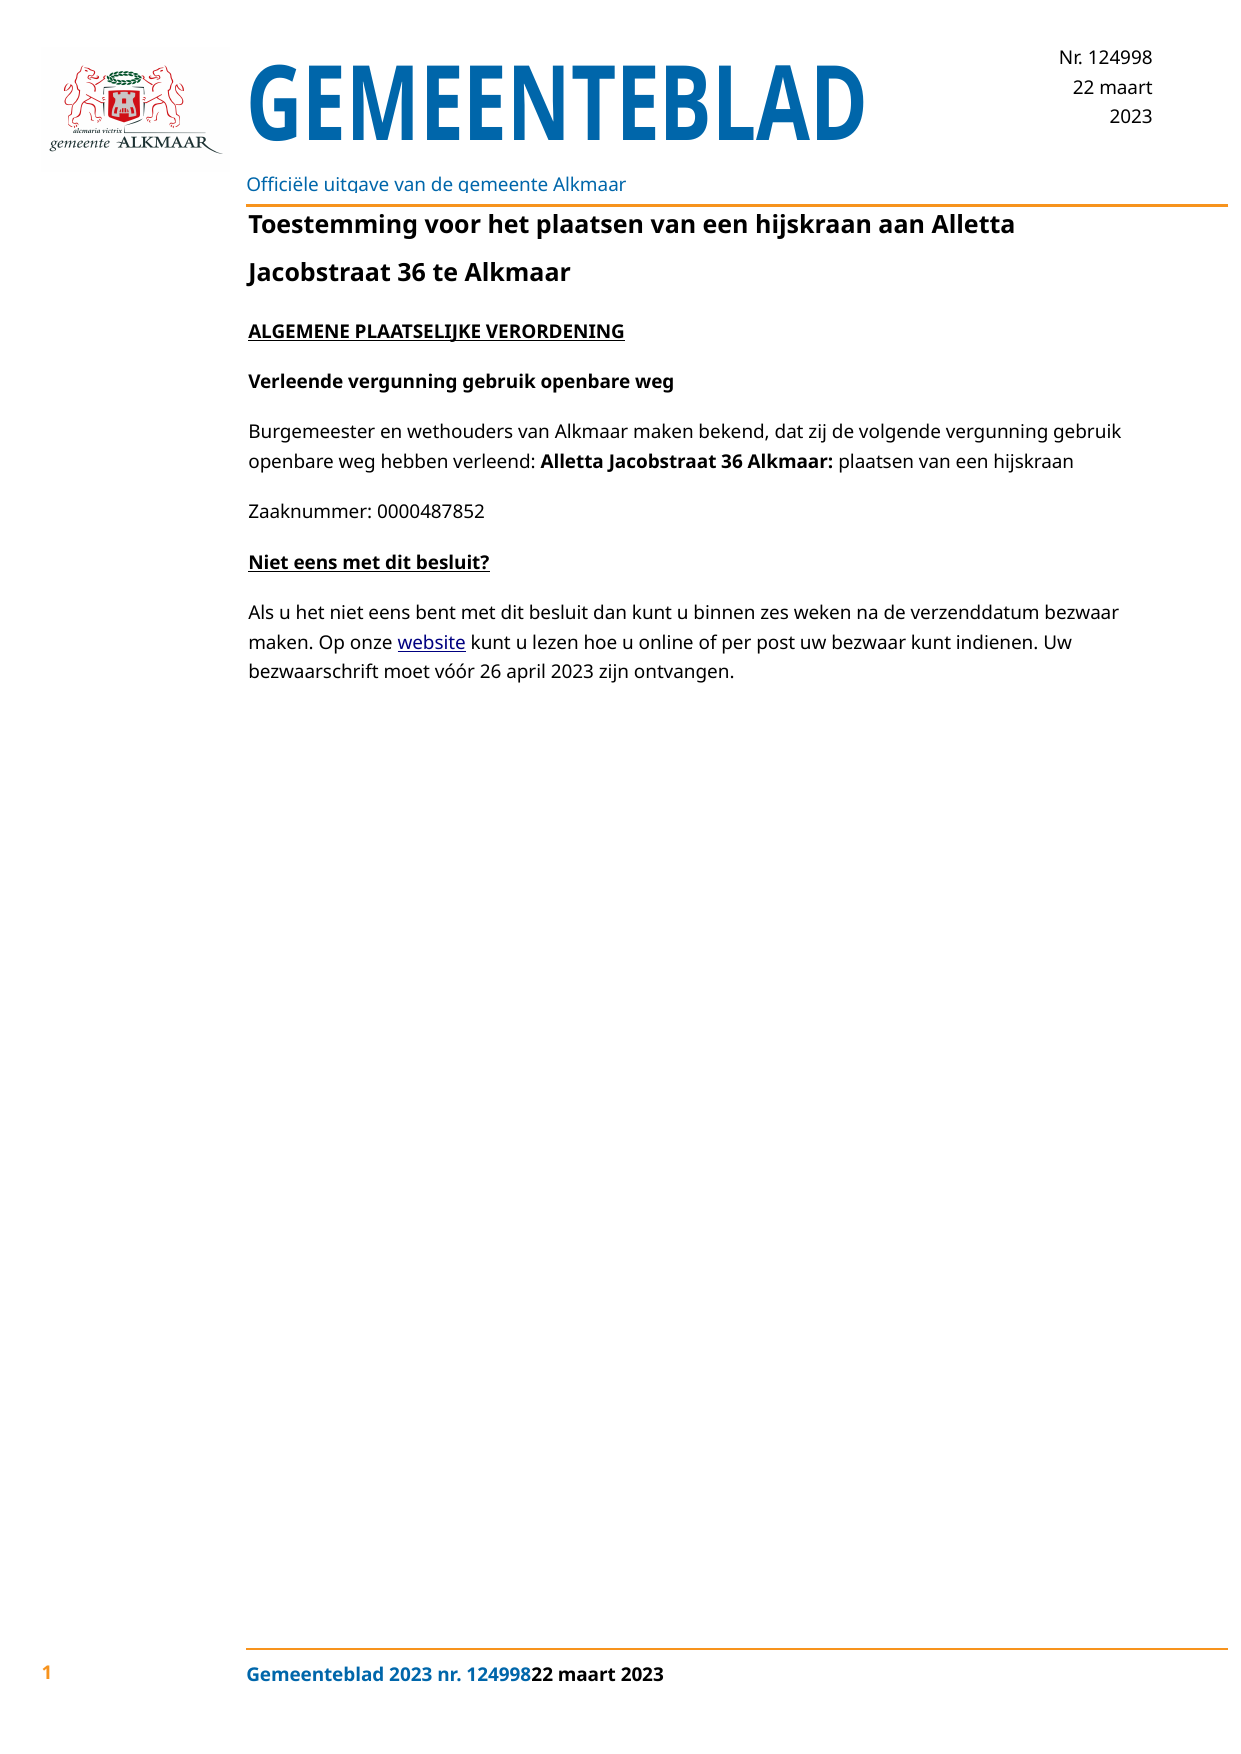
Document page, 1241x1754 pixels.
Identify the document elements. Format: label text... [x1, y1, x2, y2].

text Toestemming voor het plaatsen van een hijskraan aan Alletta Jacobstraat 36 te Alkmaar [248, 207, 1152, 288]
picture [41, 47, 231, 172]
text ALGEMENE PLAATSELIJKE VERORDENING [248, 318, 1152, 344]
text Niet eens met dit besluit? [248, 549, 1152, 575]
text Zaaknummer: 0000487852 [248, 499, 1152, 524]
text Verleende vergunning gebruik openbare weg [248, 368, 1152, 394]
text Als u het niet eens bent met dit besluit dan kunt u binnen zes weken na de verzenddatum bezwaar maken. Op onze website kunt u lezen hoe u online of per post uw bezwaar kunt indienen. Uw bezwaarschrift moet vóór 26 april 2023 zijn ontvangen. [248, 599, 1152, 684]
text Burgemeester en wethouders van Alkmaar maken bekend, dat zij de volgende vergunning gebruik openbare weg hebben verleend: Alletta Jacobstraat 36 Alkmaar: plaatsen van een hijskraan [248, 419, 1152, 474]
